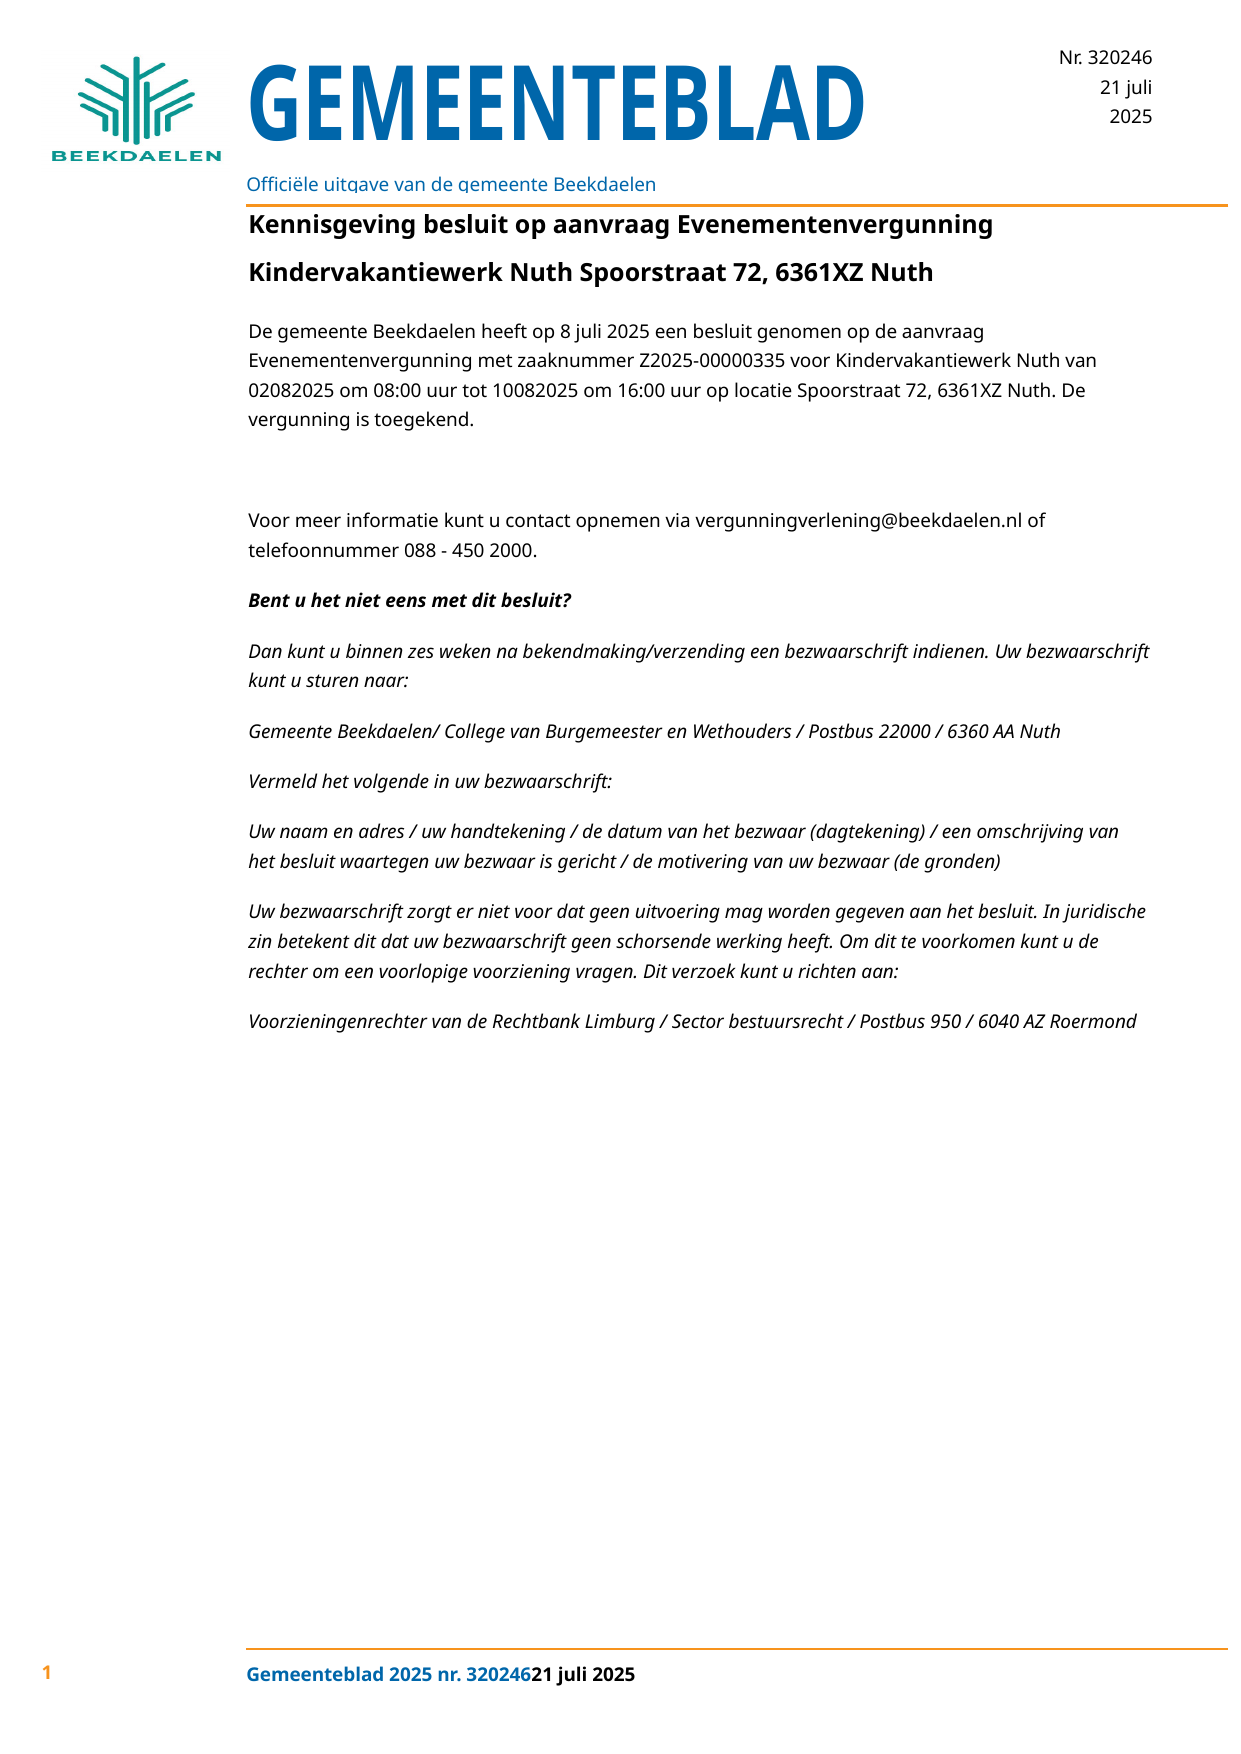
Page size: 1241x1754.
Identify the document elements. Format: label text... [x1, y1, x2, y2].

text De gemeente Beekdaelen heeft op 8 juli 2025 een besluit genomen op de aanvraag Evenementenvergunning met zaaknummer Z2025-00000335 voor Kindervakantiewerk Nuth van 02082025 om 08:00 uur tot 10082025 om 16:00 uur op locatie Spoorstraat 72, 6361XZ Nuth. De vergunning is toegekend. [248, 318, 1152, 432]
text Kennisgeving besluit op aanvraag Evenementenvergunning Kindervakantiewerk Nuth Spoorstraat 72, 6361XZ Nuth [248, 207, 1152, 288]
text Voorzieningenrechter van de Rechtbank Limburg / Sector bestuursrecht / Postbus 950 / 6040 AZ Roermond [248, 1008, 1152, 1034]
text Dan kunt u binnen zes weken na bekendmaking/verzending een bezwaarschrift indienen. Uw bezwaarschrift kunt u sturen naar: [248, 638, 1152, 693]
text Bent u het niet eens met dit besluit? [248, 587, 1152, 613]
text Gemeente Beekdaelen/ College van Burgemeester en Wethouders / Postbus 22000 / 6360 AA Nuth [248, 718, 1152, 744]
text Uw naam en adres / uw handtekening / de datum van het bezwaar (dagtekening) / een omschrijving van het besluit waartegen uw bezwaar is gericht / de motivering van uw bezwaar (de gronden) [248, 819, 1152, 874]
text Uw bezwaarschrift zorgt er niet voor dat geen uitvoering mag worden gegeven aan het besluit. In juridische zin betekent dit dat uw bezwaarschrift geen schorsende werking heeft. Om dit te voorkomen kunt u de rechter om een voorlopige voorziening vragen. Dit verzoek kunt u richten aan: [248, 899, 1152, 984]
text Voor meer informatie kunt u contact opnemen via vergunningverlening@beekdaelen.nl of telefoonnummer 088 - 450 2000. [248, 507, 1152, 563]
picture [41, 47, 231, 172]
text Vermeld het volgende in uw bezwaarschrift: [248, 768, 1152, 794]
